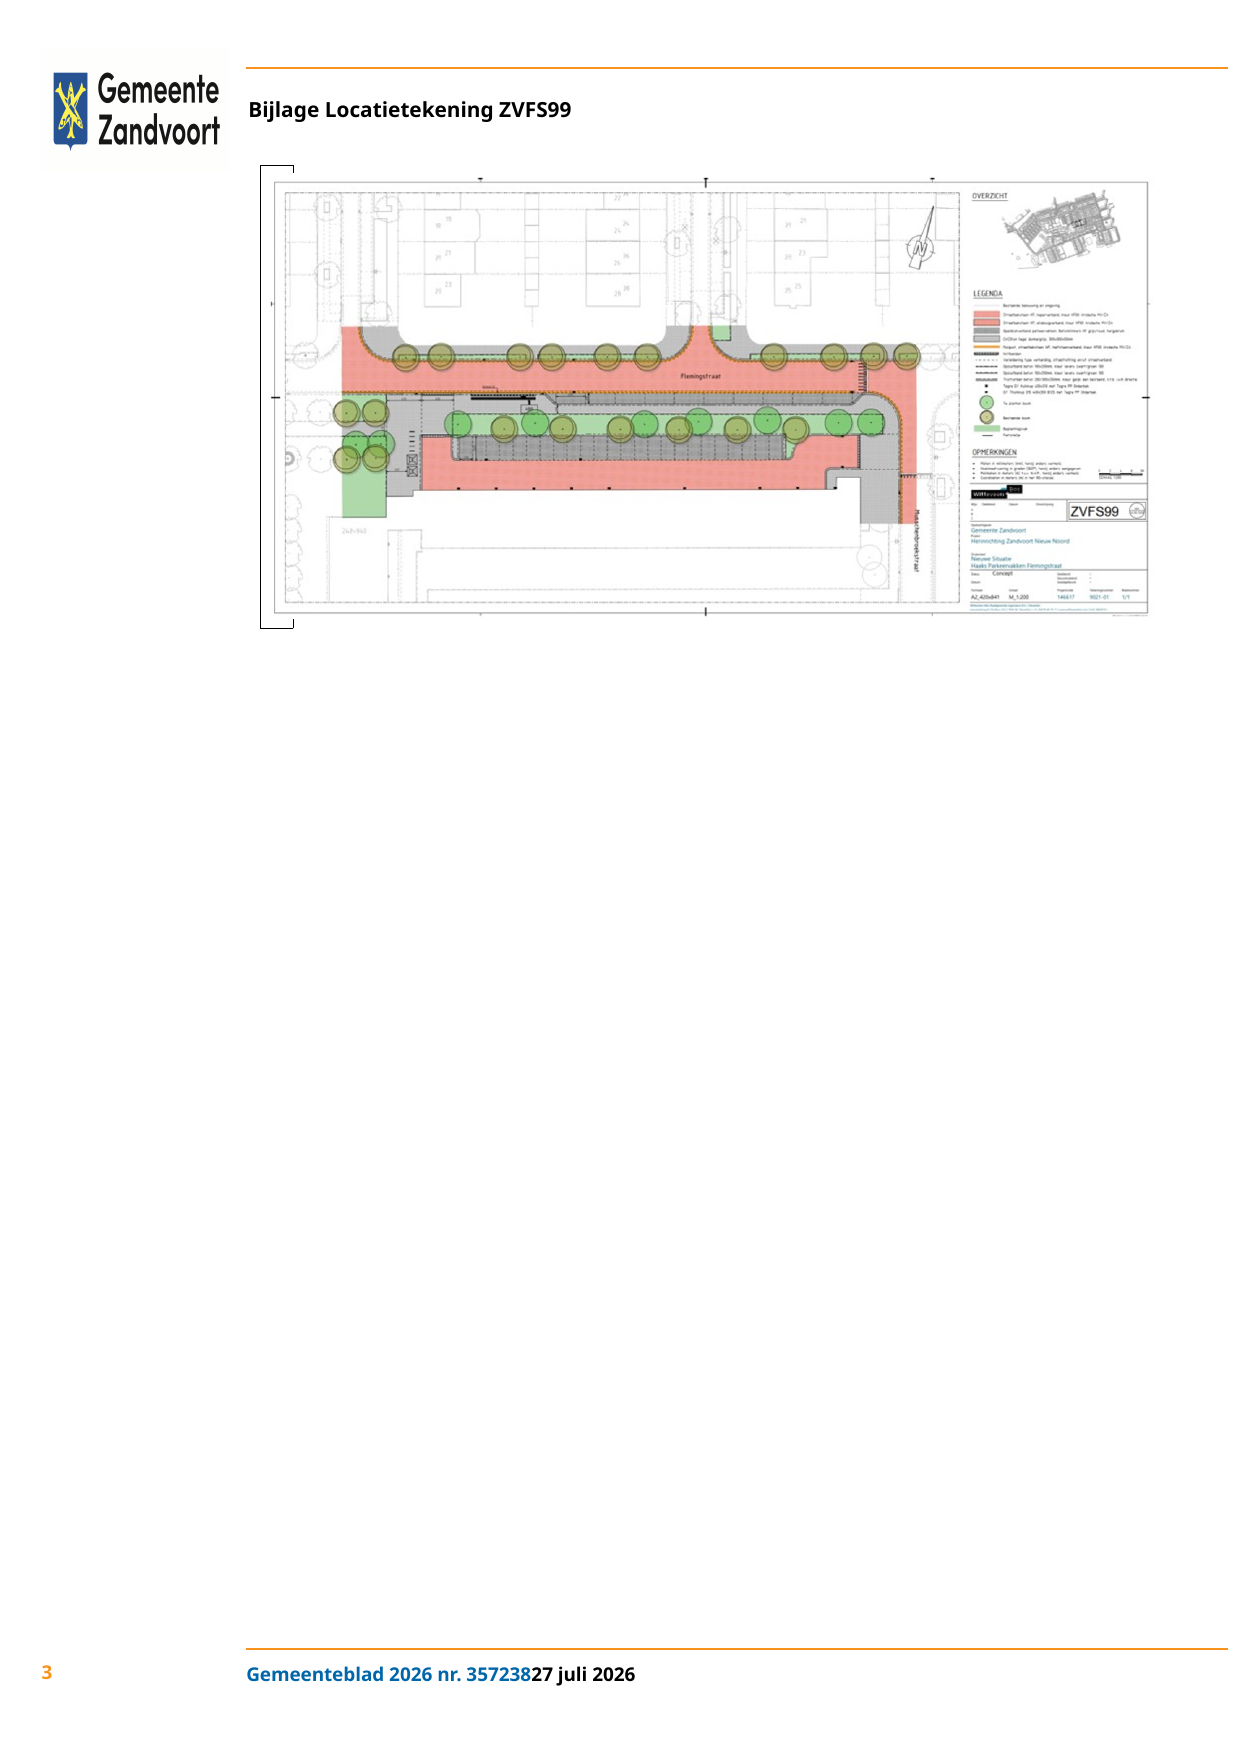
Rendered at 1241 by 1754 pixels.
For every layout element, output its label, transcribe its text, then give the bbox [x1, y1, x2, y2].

picture [268, 173, 1155, 619]
text Bijlage Locatietekening ZVFS99 [248, 95, 1152, 123]
picture [41, 47, 231, 172]
